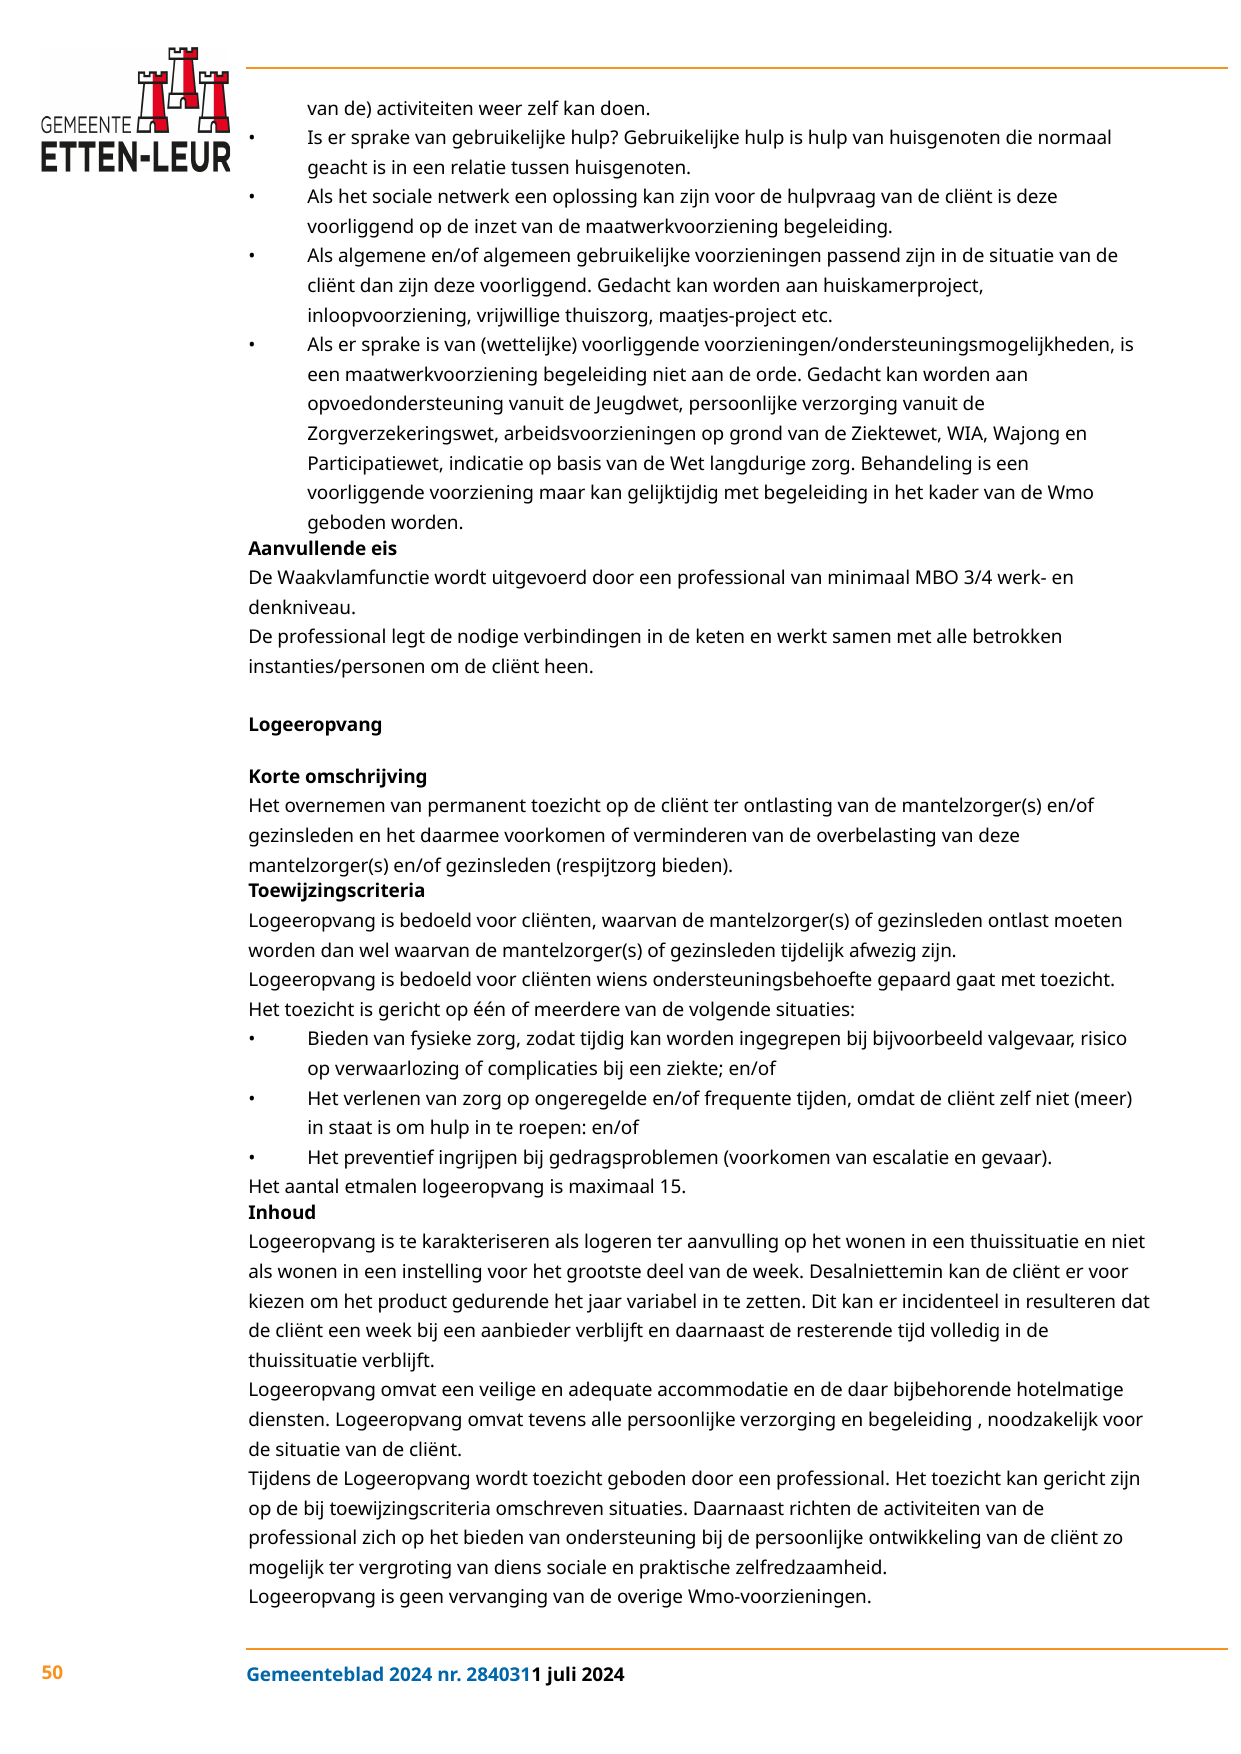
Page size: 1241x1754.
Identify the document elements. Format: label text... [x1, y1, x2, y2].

table_cell Aanvullende eis De Waakvlamfunctie wordt uitgevoerd door een professional van minimaal MBO 3/4 werk- en denkniveau. De professional legt de nodige verbindingen in de keten en werkt samen met alle betrokken instanties/personen om de cliënt heen. [248, 535, 1152, 679]
table_cell Korte omschrijving Het overnemen van permanent toezicht op de cliënt ter ontlasting van de mantelzorger(s) en/of gezinsleden en het daarmee voorkomen of verminderen van de overbelasting van deze mantelzorger(s) en/of gezinsleden (respijtzorg bieden). [248, 763, 1152, 878]
picture [41, 47, 231, 172]
table_cell Toewijzingscriteria Logeeropvang is bedoeld voor cliënten, waarvan de mantelzorger(s) of gezinsleden ontlast moeten worden dan wel waarvan de mantelzorger(s) of gezinsleden tijdelijk afwezig zijn. Logeeropvang is bedoeld voor cliënten wiens ondersteuningsbehoefte gepaard gaat met toezicht. Het toezicht is gericht op één of meerdere van de volgende situaties: Bieden van fysieke zorg, zodat tijdig kan worden ingegrepen bij bijvoorbeeld valgevaar, risico op verwaarlozing of complicaties bij een ziekte; en/of Het verlenen van zorg op ongeregelde en/of frequente tijden, omdat de cliënt zelf niet (meer) in staat is om hulp in te roepen: en/of Het preventief ingrijpen bij gedragsproblemen (voorkomen van escalatie en gevaar). Het aantal etmalen logeeropvang is maximaal 15. [248, 878, 1152, 1199]
table_cell Inhoud Logeeropvang is te karakteriseren als logeren ter aanvulling op het wonen in een thuissituatie en niet als wonen in een instelling voor het grootste deel van de week. Desalniettemin kan de cliënt er voor kiezen om het product gedurende het jaar variabel in te zetten. Dit kan er incidenteel in resulteren dat de cliënt een week bij een aanbieder verblijft en daarnaast de resterende tijd volledig in de thuissituatie verblijft. Logeeropvang omvat een veilige en adequate accommodatie en de daar bijbehorende hotelmatige diensten. Logeeropvang omvat tevens alle persoonlijke verzorging en begeleiding , noodzakelijk voor de situatie van de cliënt. Tijdens de Logeeropvang wordt toezicht geboden door een professional. Het toezicht kan gericht zijn op de bij toewijzingscriteria omschreven situaties. Daarnaast richten de activiteiten van de professional zich op het bieden van ondersteuning bij de persoonlijke ontwikkeling van de cliënt zo mogelijk ter vergroting van diens sociale en praktische zelfredzaamheid. Logeeropvang is geen vervanging van de overige Wmo-voorzieningen. [248, 1199, 1152, 1609]
table_cell [248, 738, 1152, 763]
table_cell van de) activiteiten weer zelf kan doen. Is er sprake van gebruikelijke hulp? Gebruikelijke hulp is hulp van huisgenoten die normaal geacht is in een relatie tussen huisgenoten. Als het sociale netwerk een oplossing kan zijn voor de hulpvraag van de cliënt is deze voorliggend op de inzet van de maatwerkvoorziening begeleiding. Als algemene en/of algemeen gebruikelijke voorzieningen passend zijn in de situatie van de cliënt dan zijn deze voorliggend. Gedacht kan worden aan huiskamerproject, inloopvoorziening, vrijwillige thuiszorg, maatjes-project etc. Als er sprake is van (wettelijke) voorliggende voorzieningen/ondersteuningsmogelijkheden, is een maatwerkvoorziening begeleiding niet aan de orde. Gedacht kan worden aan opvoedondersteuning vanuit de Jeugdwet, persoonlijke verzorging vanuit de Zorgverzekeringswet, arbeidsvoorzieningen op grond van de Ziektewet, WIA, Wajong en Participatiewet, indicatie op basis van de Wet langdurige zorg. Behandeling is een voorliggende voorziening maar kan gelijktijdig met begeleiding in het kader van de Wmo geboden worden. [248, 95, 1152, 535]
table_header Logeeropvang [248, 712, 1152, 737]
